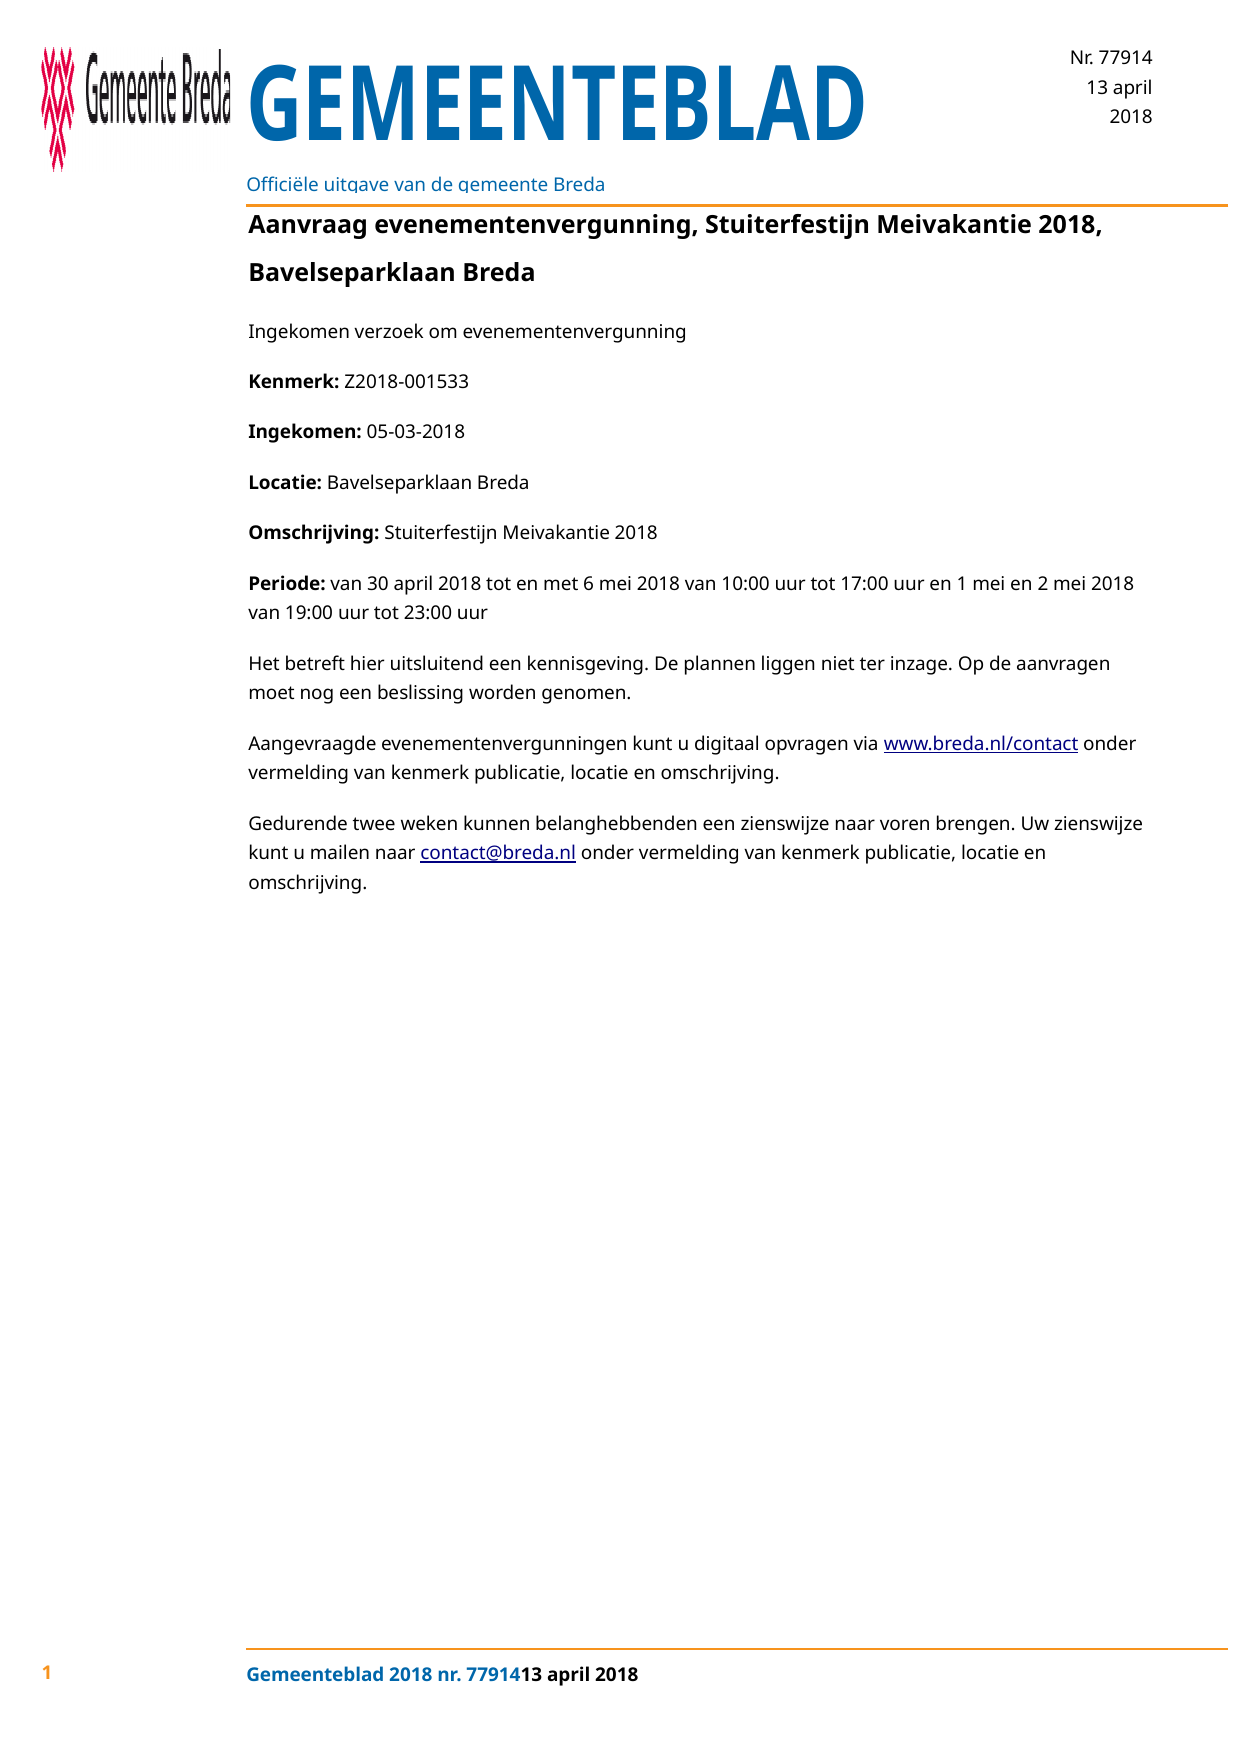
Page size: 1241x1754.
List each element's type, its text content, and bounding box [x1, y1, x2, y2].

picture [41, 47, 231, 172]
text Aangevraagde evenementenvergunningen kunt u digitaal opvragen via www.breda.nl/contact onder vermelding van kenmerk publicatie, locatie en omschrijving. [248, 730, 1152, 785]
text Aanvraag evenementenvergunning, Stuiterfestijn Meivakantie 2018, Bavelseparklaan Breda [248, 207, 1152, 288]
text Ingekomen: 05-03-2018 [248, 419, 1152, 444]
text Locatie: Bavelseparklaan Breda [248, 469, 1152, 495]
text Kenmerk: Z2018-001533 [248, 368, 1152, 394]
text Omschrijving: Stuiterfestijn Meivakantie 2018 [248, 519, 1152, 545]
text Gedurende twee weken kunnen belanghebbenden een zienswijze naar voren brengen. Uw zienswijze kunt u mailen naar contact@breda.nl onder vermelding van kenmerk publicatie, locatie en omschrijving. [248, 810, 1152, 895]
text Ingekomen verzoek om evenementenvergunning [248, 318, 1152, 344]
text Het betreft hier uitsluitend een kennisgeving. De plannen liggen niet ter inzage. Op de aanvragen moet nog een beslissing worden genomen. [248, 650, 1152, 705]
text Periode: van 30 april 2018 tot en met 6 mei 2018 van 10:00 uur tot 17:00 uur en 1 mei en 2 mei 2018 van 19:00 uur tot 23:00 uur [248, 570, 1152, 625]
